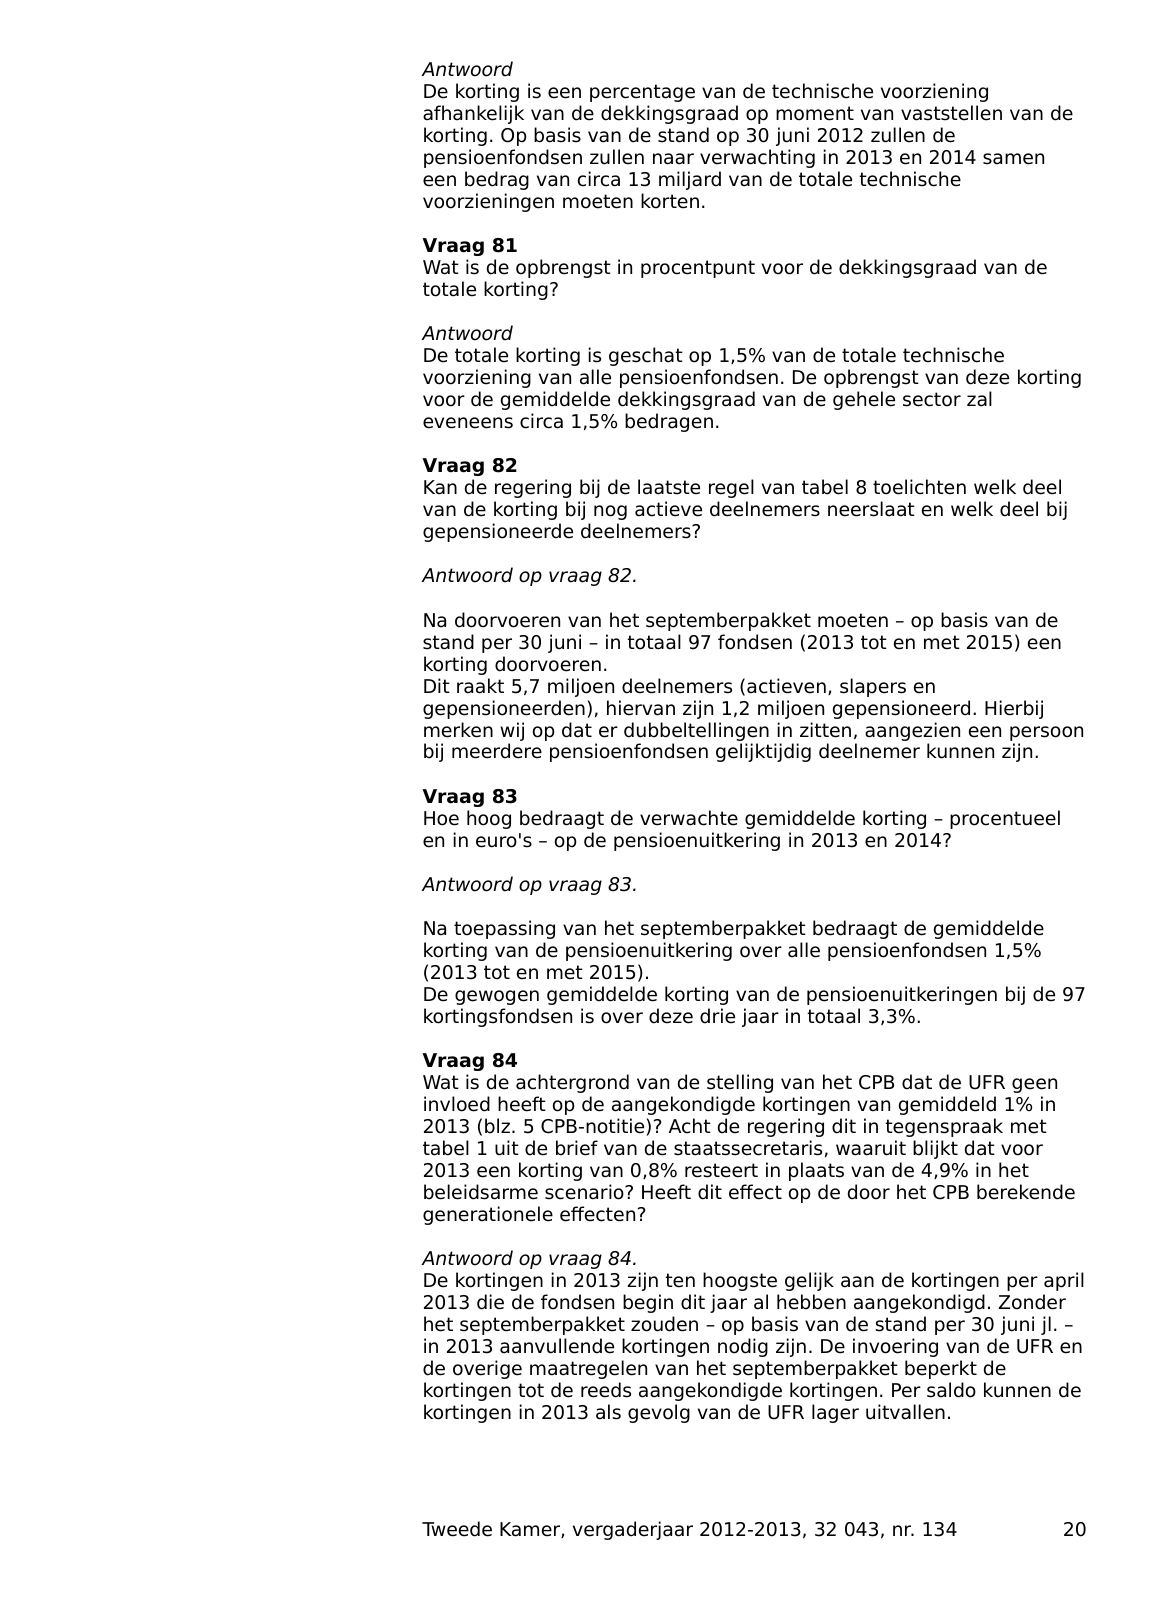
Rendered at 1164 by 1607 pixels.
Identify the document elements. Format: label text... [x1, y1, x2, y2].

subtitle Antwoord [422, 59, 1087, 81]
subtitle Vraag 82 [422, 455, 1087, 477]
text Na doorvoeren van het septemberpakket moeten – op basis van de stand per 30 juni – in totaal 97 fondsen (2013 tot en met 2015) een korting doorvoeren. [422, 609, 1087, 676]
text Kan de regering bij de laatste regel van tabel 8 toelichten welk deel van de korting bij nog actieve deelnemers neerslaat en welk deel bij gepensioneerde deelnemers? [422, 477, 1087, 543]
text De korting is een percentage van de technische voorziening afhankelijk van de dekkingsgraad op moment van vaststellen van de korting. Op basis van de stand op 30 juni 2012 zullen de pensioenfondsen zullen naar verwachting in 2013 en 2014 samen een bedrag van circa 13 miljard van de totale technische voorzieningen moeten korten. [422, 81, 1087, 213]
subtitle Vraag 81 [422, 235, 1087, 257]
text Dit raakt 5,7 miljoen deelnemers (actieven, slapers en gepensioneerden), hiervan zijn 1,2 miljoen gepensioneerd. Hierbij merken wij op dat er dubbeltellingen in zitten, aangezien een persoon bij meerdere pensioenfondsen gelijktijdig deelnemer kunnen zijn. [422, 676, 1087, 763]
subtitle Antwoord op vraag 83. [422, 874, 1087, 896]
subtitle Antwoord op vraag 82. [422, 565, 1087, 587]
subtitle Antwoord [422, 323, 1087, 345]
text Hoe hoog bedraagt de verwachte gemiddelde korting – procentueel en in euro's – op de pensioenuitkering in 2013 en 2014? [422, 808, 1087, 852]
text Na toepassing van het septemberpakket bedraagt de gemiddelde korting van de pensioenuitkering over alle pensioenfondsen 1,5% (2013 tot en met 2015). [422, 918, 1087, 984]
subtitle Antwoord op vraag 84. [422, 1248, 1087, 1270]
text De totale korting is geschat op 1,5% van de totale technische voorziening van alle pensioenfondsen. De opbrengst van deze korting voor de gemiddelde dekkingsgraad van de gehele sector zal eveneens circa 1,5% bedragen. [422, 345, 1087, 433]
text Wat is de opbrengst in procentpunt voor de dekkingsgraad van de totale korting? [422, 257, 1087, 301]
text De kortingen in 2013 zijn ten hoogste gelijk aan de kortingen per april 2013 die de fondsen begin dit jaar al hebben aangekondigd. Zonder het septemberpakket zouden – op basis van de stand per 30 juni jl. – in 2013 aanvullende kortingen nodig zijn. De invoering van de UFR en de overige maatregelen van het septemberpakket beperkt de kortingen tot de reeds aangekondigde kortingen. Per saldo kunnen de kortingen in 2013 als gevolg van de UFR lager uitvallen. [422, 1270, 1087, 1424]
subtitle Vraag 84 [422, 1050, 1087, 1072]
text Wat is de achtergrond van de stelling van het CPB dat de UFR geen invloed heeft op de aangekondigde kortingen van gemiddeld 1% in 2013 (blz. 5 CPB-notitie)? Acht de regering dit in tegenspraak met tabel 1 uit de brief van de staatssecretaris, waaruit blijkt dat voor 2013 een korting van 0,8% resteert in plaats van de 4,9% in het beleidsarme scenario? Heeft dit effect op de door het CPB berekende generationele effecten? [422, 1072, 1087, 1226]
subtitle Vraag 83 [422, 786, 1087, 808]
text De gewogen gemiddelde korting van de pensioenuitkeringen bij de 97 kortingsfondsen is over deze drie jaar in totaal 3,3%. [422, 984, 1087, 1028]
